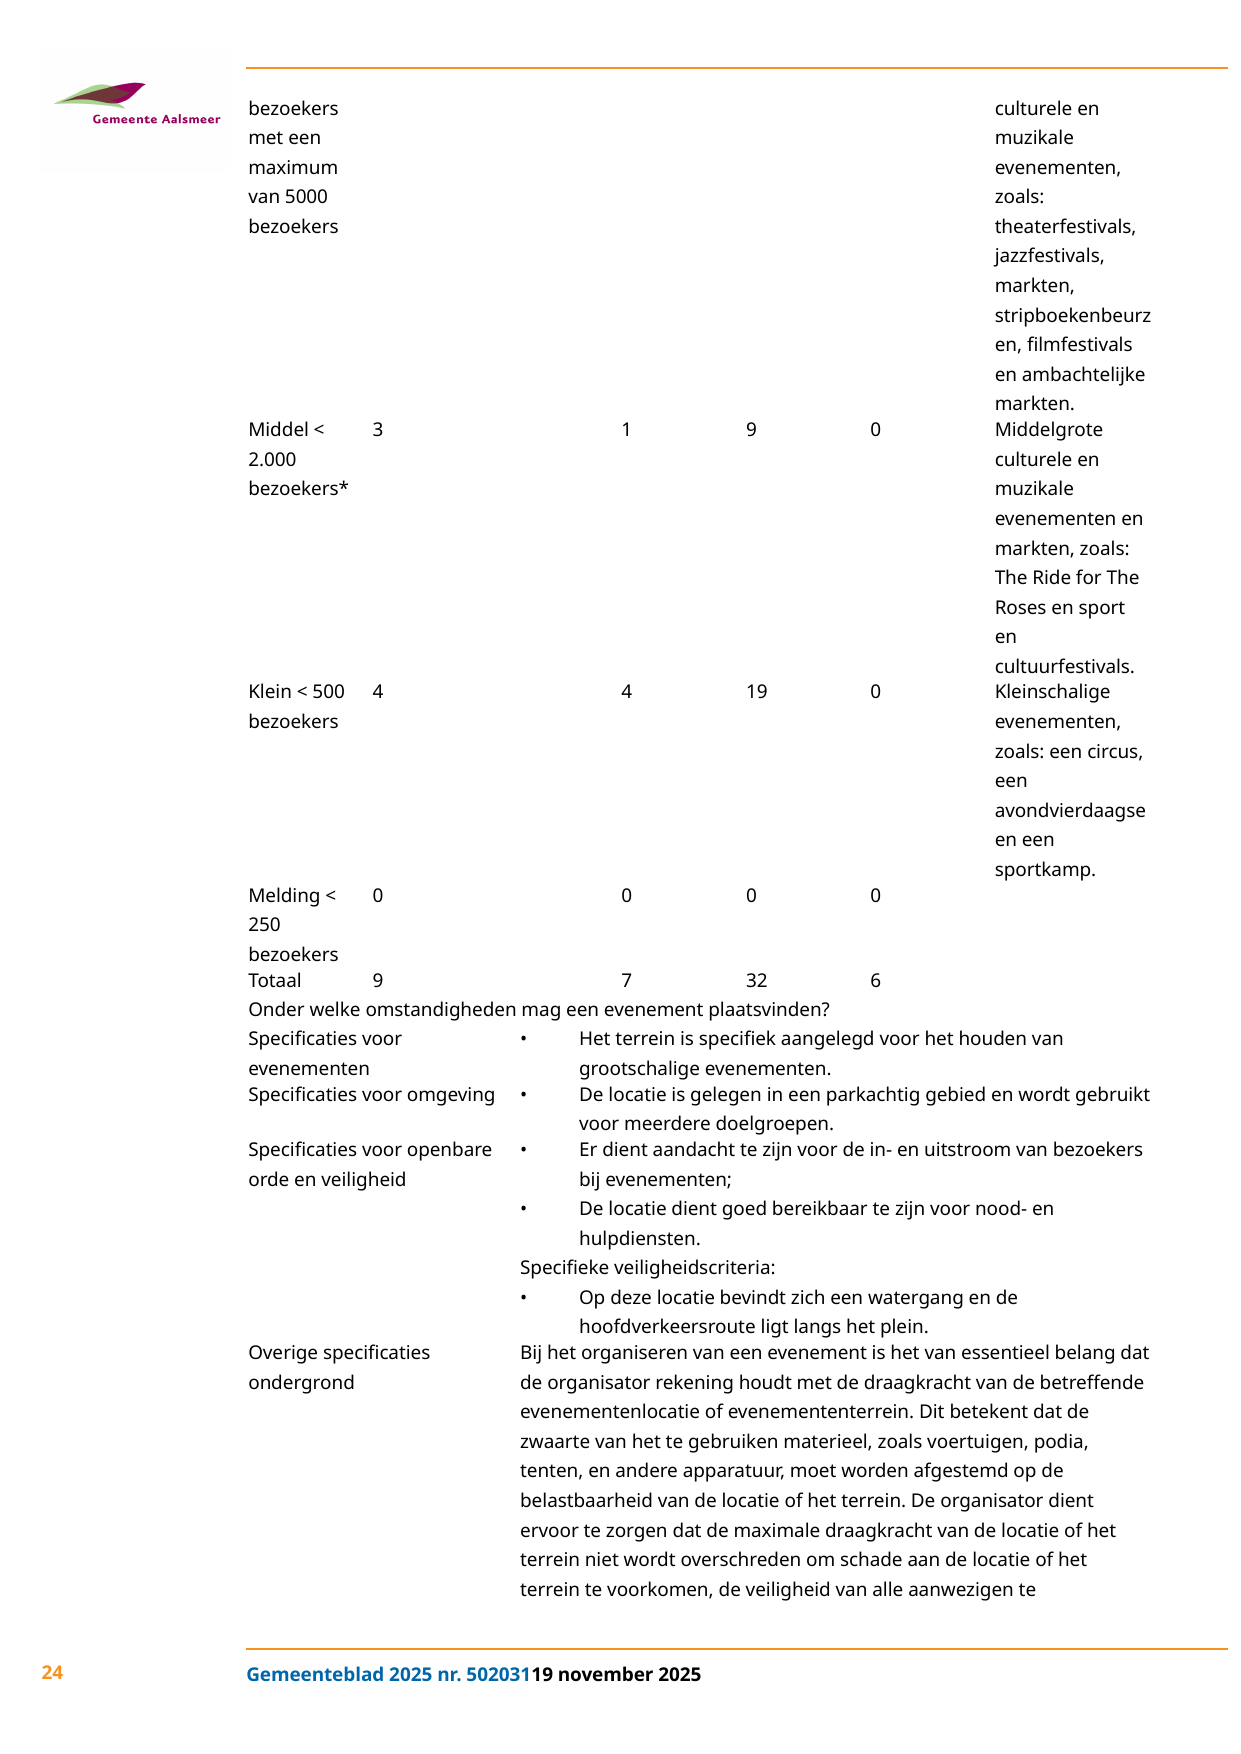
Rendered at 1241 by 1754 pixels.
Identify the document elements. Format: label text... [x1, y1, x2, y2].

table_cell [746, 95, 870, 416]
table_cell Klein < 500 bezoekers [248, 679, 372, 882]
table_cell 32 [746, 967, 870, 993]
table_cell 1 [621, 416, 746, 679]
table_cell 9 [746, 416, 870, 679]
table_cell Melding < 250 bezoekers [248, 882, 372, 967]
table_cell 0 [870, 679, 994, 882]
table_cell 4 [621, 679, 746, 882]
picture [41, 47, 231, 172]
table_cell [621, 95, 746, 416]
table_cell Specificaties voor openbare orde en veiligheid [248, 1136, 520, 1339]
table_cell Overige specificaties ondergrond [248, 1339, 520, 1602]
table_cell De locatie is gelegen in een parkachtig gebied en wordt gebruikt voor meerdere doelgroepen. [520, 1081, 1152, 1136]
table_header Het terrein is specifiek aangelegd voor het houden van grootschalige evenementen. [520, 1026, 1152, 1081]
table_cell 0 [373, 882, 621, 967]
table_cell Middel < 2.000 bezoekers* [248, 416, 372, 679]
table_cell 7 [621, 967, 746, 993]
table_cell 0 [746, 882, 870, 967]
table_cell 9 [373, 967, 621, 993]
table_cell [373, 95, 621, 416]
table_cell 3 [373, 416, 621, 679]
table_cell 0 [870, 416, 994, 679]
table_cell Middelgrote culturele en muzikale evenementen en markten, zoals: The Ride for The Roses en sport en cultuurfestivals. [995, 416, 1152, 679]
table_cell Bij het organiseren van een evenement is het van essentieel belang dat de organisator rekening houdt met de draagkracht van de betreffende evenementenlocatie of evenemententerrein. Dit betekent dat de zwaarte van het te gebruiken materieel, zoals voertuigen, podia, tenten, en andere apparatuur, moet worden afgestemd op de belastbaarheid van de locatie of het terrein. De organisator dient ervoor te zorgen dat de maximale draagkracht van de locatie of het terrein niet wordt overschreden om schade aan de locatie of het terrein te voorkomen, de veiligheid van alle aanwezigen te [520, 1339, 1152, 1602]
table_cell Er dient aandacht te zijn voor de in- en uitstroom van bezoekers bij evenementen; De locatie dient goed bereikbaar te zijn voor nood- en hulpdiensten. Specifieke veiligheidscriteria: Op deze locatie bevindt zich een watergang en de hoofdverkeersroute ligt langs het plein. [520, 1136, 1152, 1339]
table_cell [995, 882, 1152, 967]
table_cell 0 [621, 882, 746, 967]
table_cell bezoekers met een maximum van 5000 bezoekers [248, 95, 372, 416]
table_cell Kleinschalige evenementen, zoals: een circus, een avondvierdaagse en een sportkamp. [995, 679, 1152, 882]
table_cell Specificaties voor omgeving [248, 1081, 520, 1136]
table_cell Totaal [248, 967, 372, 993]
table_cell 6 [870, 967, 994, 993]
table_cell culturele en muzikale evenementen, zoals: theaterfestivals, jazzfestivals, markten, stripboekenbeurzen, filmfestivals en ambachtelijke markten. [995, 95, 1152, 416]
table_cell 19 [746, 679, 870, 882]
table_cell 0 [870, 882, 994, 967]
table_cell [995, 967, 1152, 993]
text Onder welke omstandigheden mag een evenement plaatsvinden? [248, 996, 1152, 1022]
table_cell 4 [373, 679, 621, 882]
table_cell [870, 95, 994, 416]
table_header Specificaties voor evenementen [248, 1026, 520, 1081]
